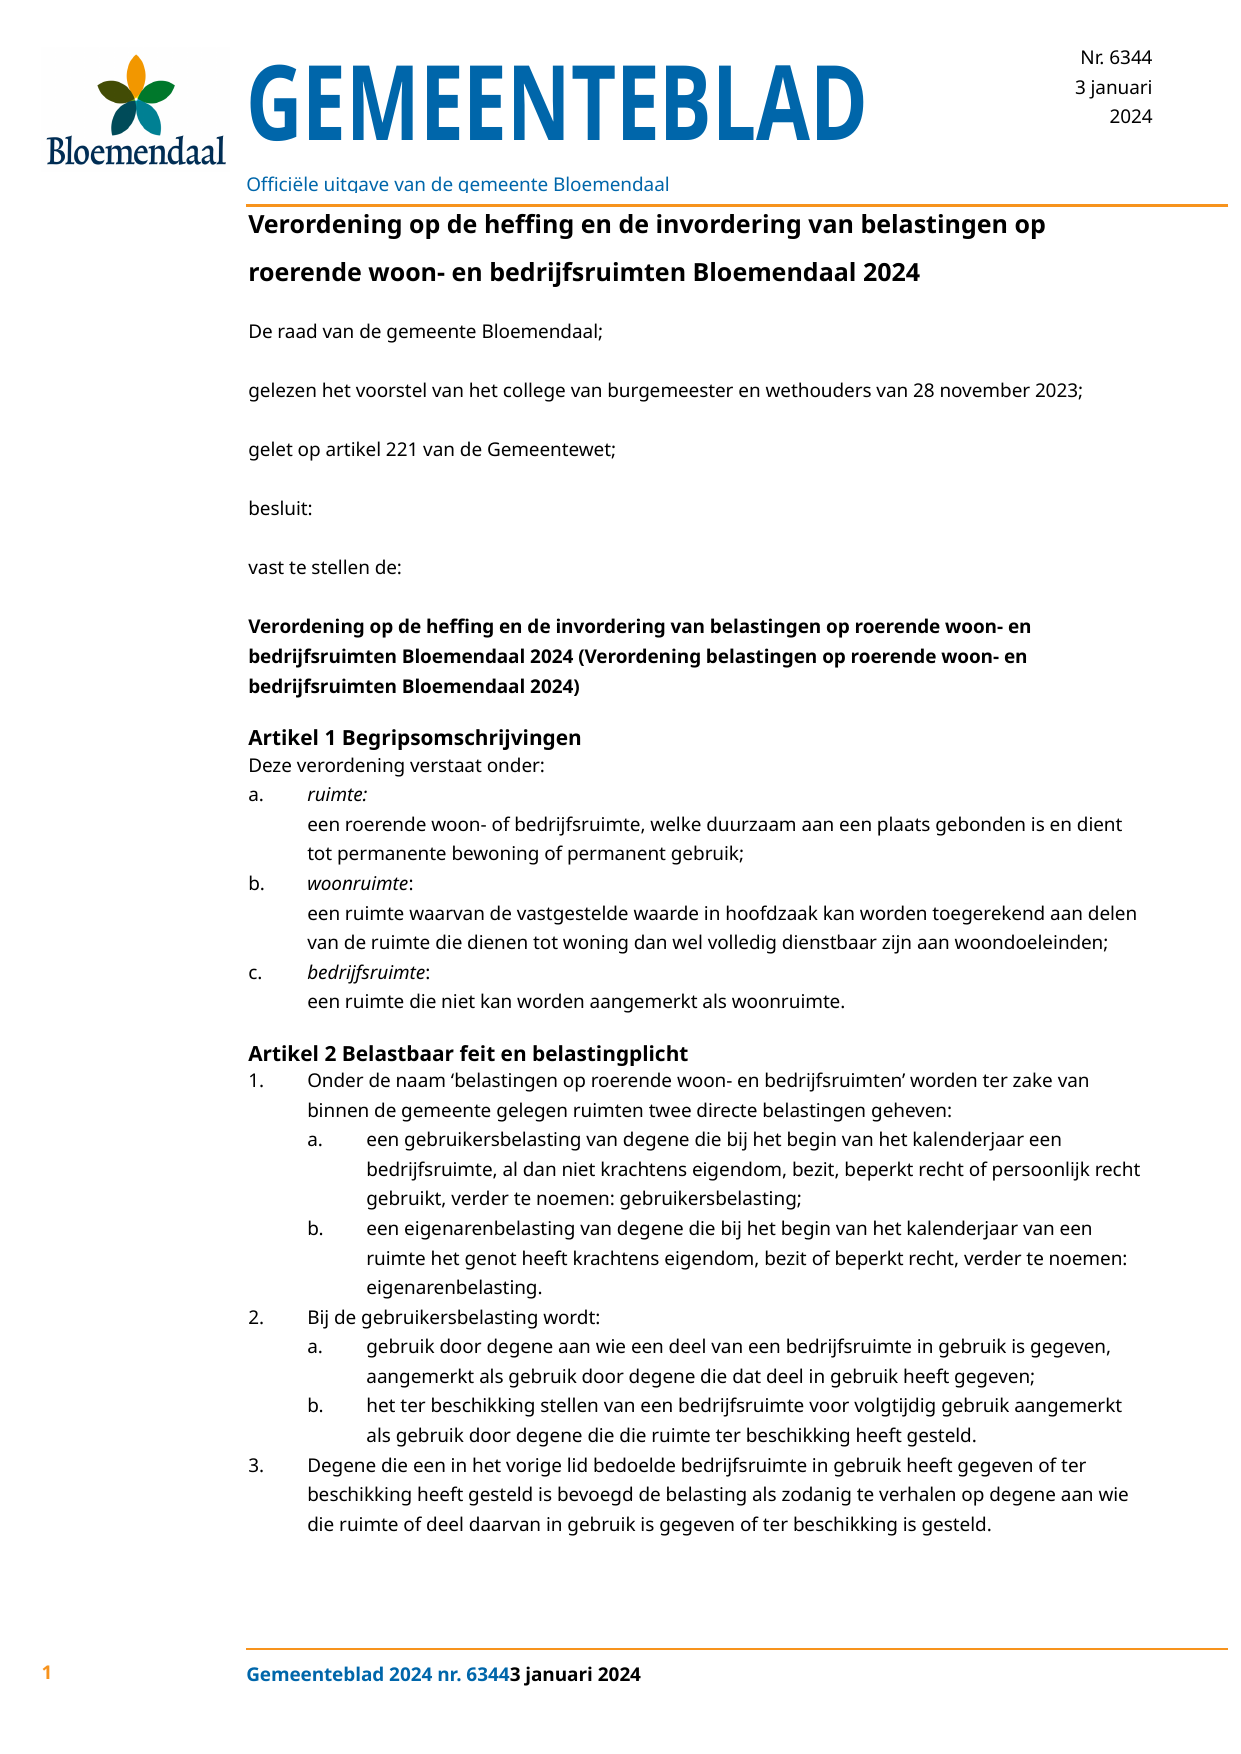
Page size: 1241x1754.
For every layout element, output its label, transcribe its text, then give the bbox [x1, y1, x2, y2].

list Bij de gebruikersbelasting wordt: [248, 1304, 1152, 1330]
list bedrijfsruimte: [248, 959, 1152, 984]
list gebruik door degene aan wie een deel van een bedrijfsruimte in gebruik is gegeven, aangemerkt als gebruik door degene die dat deel in gebruik heeft gegeven; [307, 1333, 1152, 1389]
text Artikel 1 Begripsomschrijvingen [248, 723, 1152, 752]
text gelezen het voorstel van het college van burgemeester en wethouders van 28 november 2023; [248, 377, 1152, 403]
text Artikel 2 Belastbaar feit en belastingplicht [248, 1039, 1152, 1067]
text Deze verordening verstaat onder: [248, 752, 1152, 777]
text besluit: [248, 495, 1152, 521]
list het ter beschikking stellen van een bedrijfsruimte voor volgtijdig gebruik aangemerkt als gebruik door degene die die ruimte ter beschikking heeft gesteld. [307, 1393, 1152, 1448]
picture [41, 47, 231, 172]
list een eigenarenbelasting van degene die bij het begin van het kalenderjaar van een ruimte het genot heeft krachtens eigendom, bezit of beperkt recht, verder te noemen: eigenarenbelasting. [307, 1215, 1152, 1300]
list ruimte: [248, 781, 1152, 807]
text vast te stellen de: [248, 554, 1152, 580]
list een gebruikersbelasting van degene die bij het begin van het kalenderjaar een bedrijfsruimte, al dan niet krachtens eigendom, bezit, beperkt recht of persoonlijk recht gebruikt, verder te noemen: gebruikersbelasting; [307, 1126, 1152, 1211]
text De raad van de gemeente Bloemendaal; [248, 318, 1152, 344]
list Degene die een in het vorige lid bedoelde bedrijfsruimte in gebruik heeft gegeven of ter beschikking heeft gesteld is bevoegd de belasting als zodanig te verhalen op degene aan wie die ruimte of deel daarvan in gebruik is gegeven of ter beschikking is gesteld. [248, 1452, 1152, 1537]
list woonruimte: [248, 870, 1152, 896]
list een ruimte die niet kan worden aangemerkt als woonruimte. [248, 988, 1152, 1014]
text Verordening op de heffing en de invordering van belastingen op roerende woon- en bedrijfsruimten Bloemendaal 2024 [248, 207, 1152, 288]
list een roerende woon- of bedrijfsruimte, welke duurzaam aan een plaats gebonden is en dient tot permanente bewoning of permanent gebruik; [248, 811, 1152, 866]
text gelet op artikel 221 van de Gemeentewet; [248, 436, 1152, 462]
text Verordening op de heffing en de invordering van belastingen op roerende woon- en bedrijfsruimten Bloemendaal 2024 (Verordening belastingen op roerende woon- en bedrijfsruimten Bloemendaal 2024) [248, 614, 1152, 699]
list een ruimte waarvan de vastgestelde waarde in hoofdzaak kan worden toegerekend aan delen van de ruimte die dienen tot woning dan wel volledig dienstbaar zijn aan woondoeleinden; [248, 900, 1152, 955]
list Onder de naam ‘belastingen op roerende woon- en bedrijfsruimten’ worden ter zake van binnen de gemeente gelegen ruimten twee directe belastingen geheven: [248, 1067, 1152, 1123]
